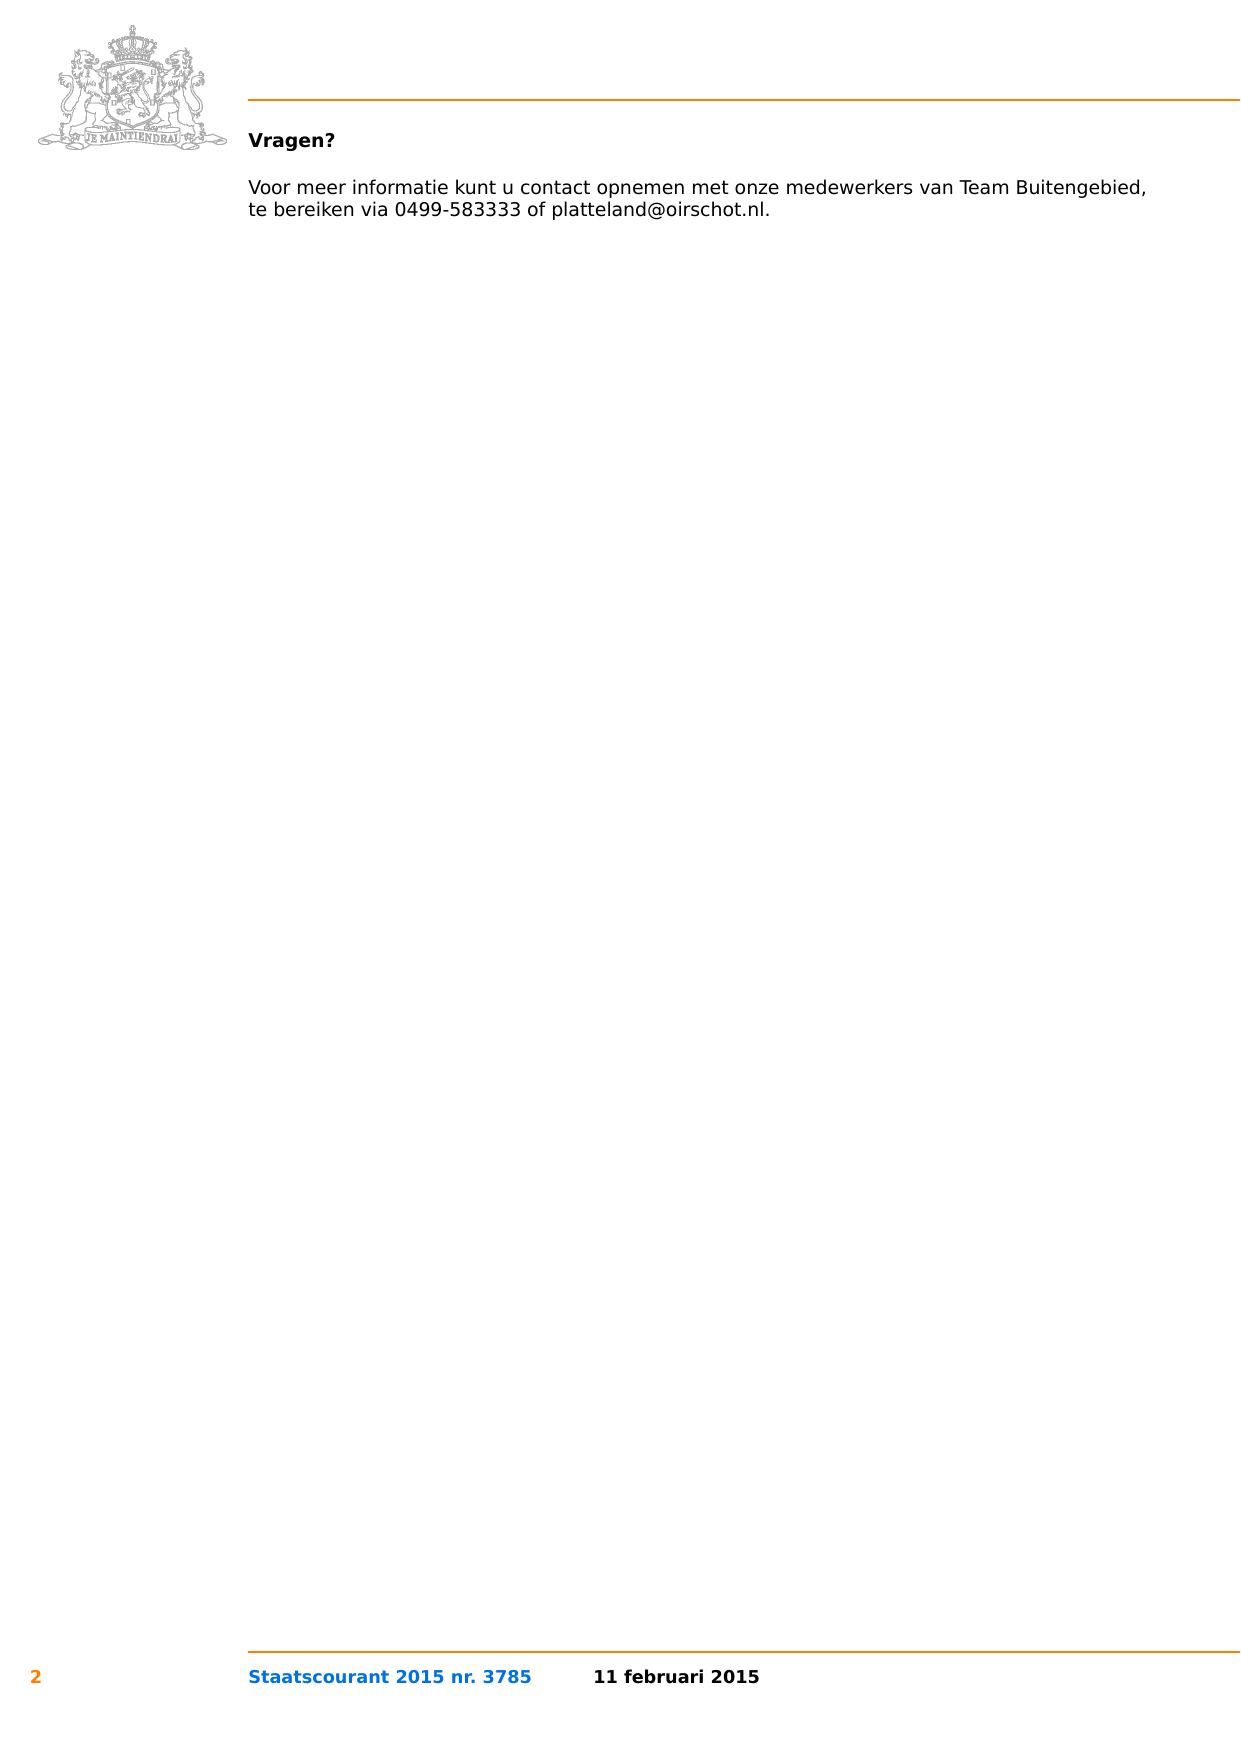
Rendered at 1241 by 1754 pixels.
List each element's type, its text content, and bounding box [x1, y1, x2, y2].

picture [38, 25, 227, 150]
text Voor meer informatie kunt u contact opnemen met onze medewerkers van Team Buitengebied, te bereiken via 0499-583333 of platteland@oirschot.nl. [248, 177, 1163, 221]
subtitle Vragen? [248, 130, 1163, 152]
